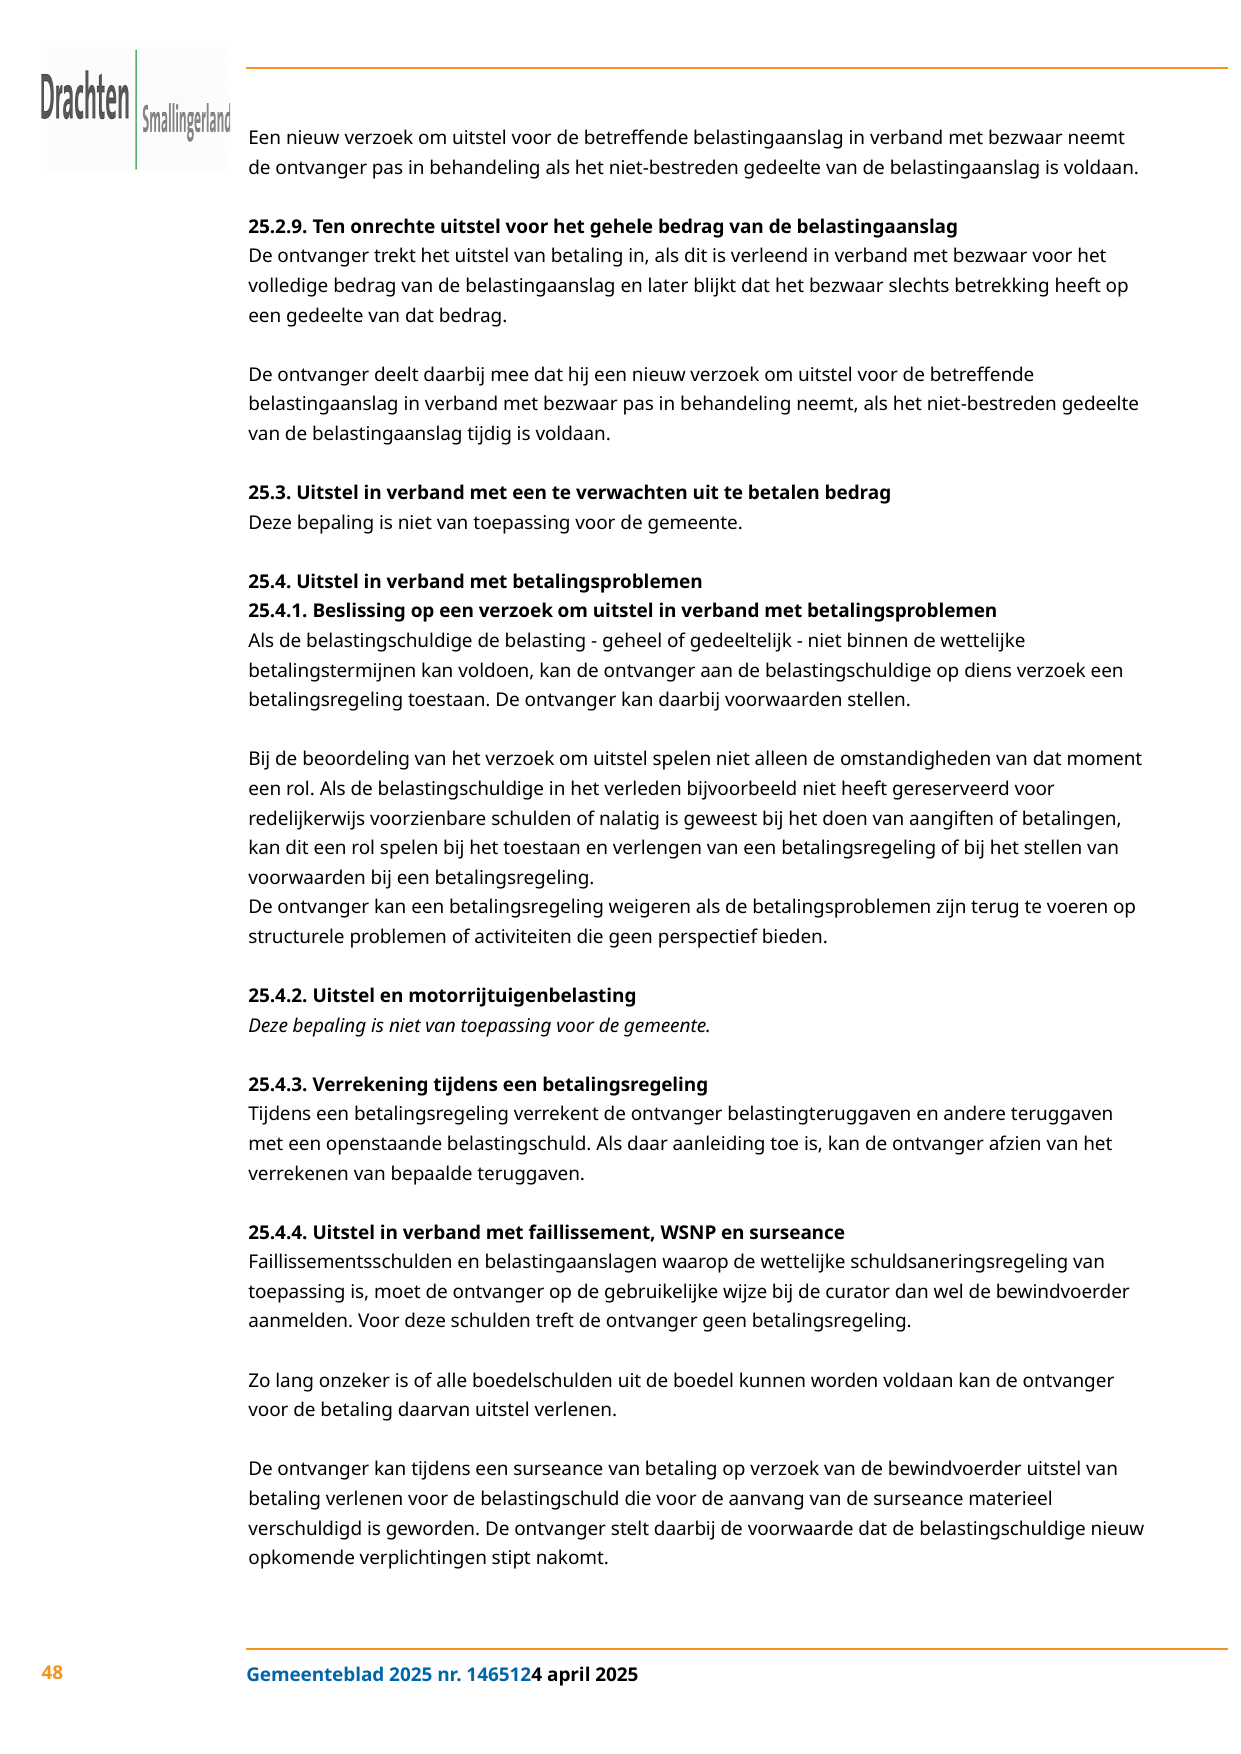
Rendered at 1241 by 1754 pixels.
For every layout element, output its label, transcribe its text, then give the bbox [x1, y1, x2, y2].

text 25.4. Uitstel in verband met betalingsproblemen [248, 568, 1152, 594]
text Een nieuw verzoek om uitstel voor de betreffende belastingaanslag in verband met bezwaar neemt de ontvanger pas in behandeling als het niet-bestreden gedeelte van de belastingaanslag is voldaan. [248, 124, 1152, 180]
text De ontvanger kan een betalingsregeling weigeren als de betalingsproblemen zijn terug te voeren op structurele problemen of activiteiten die geen perspectief bieden. [248, 893, 1152, 949]
text 25.4.1. Beslissing op een verzoek om uitstel in verband met betalingsproblemen [248, 598, 1152, 623]
text Zo lang onzeker is of alle boedelschulden uit de boedel kunnen worden voldaan kan de ontvanger voor de betaling daarvan uitstel verlenen. [248, 1367, 1152, 1422]
text Bij de beoordeling van het verzoek om uitstel spelen niet alleen de omstandigheden van dat moment een rol. Als de belastingschuldige in het verleden bijvoorbeeld niet heeft gereserveerd voor redelijkerwijs voorzienbare schulden of nalatig is geweest bij het doen van aangiften of betalingen, kan dit een rol spelen bij het toestaan en verlengen van een betalingsregeling of bij het stellen van voorwaarden bij een betalingsregeling. [248, 746, 1152, 890]
text 25.3. Uitstel in verband met een te verwachten uit te betalen bedrag [248, 479, 1152, 505]
text Deze bepaling is niet van toepassing voor de gemeente. [248, 509, 1152, 535]
text 25.2.9. Ten onrechte uitstel voor het gehele bedrag van de belastingaanslag [248, 213, 1152, 239]
text Als de belastingschuldige de belasting - geheel of gedeeltelijk - niet binnen de wettelijke betalingstermijnen kan voldoen, kan de ontvanger aan de belastingschuldige op diens verzoek een betalingsregeling toestaan. De ontvanger kan daarbij voorwaarden stellen. [248, 627, 1152, 712]
text Deze bepaling is niet van toepassing voor de gemeente. [248, 1012, 1152, 1038]
picture [41, 47, 231, 172]
text De ontvanger deelt daarbij mee dat hij een nieuw verzoek om uitstel voor de betreffende belastingaanslag in verband met bezwaar pas in behandeling neemt, als het niet-bestreden gedeelte van de belastingaanslag tijdig is voldaan. [248, 361, 1152, 446]
text Faillissementsschulden en belastingaanslagen waarop de wettelijke schuldsaneringsregeling van toepassing is, moet de ontvanger op de gebruikelijke wijze bij de curator dan wel de bewindvoerder aanmelden. Voor deze schulden treft de ontvanger geen betalingsregeling. [248, 1248, 1152, 1333]
text De ontvanger kan tijdens een surseance van betaling op verzoek van de bewindvoerder uitstel van betaling verlenen voor de belastingschuld die voor de aanvang van de surseance materieel verschuldigd is geworden. De ontvanger stelt daarbij de voorwaarde dat de belastingschuldige nieuw opkomende verplichtingen stipt nakomt. [248, 1456, 1152, 1570]
text De ontvanger trekt het uitstel van betaling in, als dit is verleend in verband met bezwaar voor het volledige bedrag van de belastingaanslag en later blijkt dat het bezwaar slechts betrekking heeft op een gedeelte van dat bedrag. [248, 243, 1152, 328]
text Tijdens een betalingsregeling verrekent de ontvanger belastingteruggaven en andere teruggaven met een openstaande belastingschuld. Als daar aanleiding toe is, kan de ontvanger afzien van het verrekenen van bepaalde teruggaven. [248, 1101, 1152, 1186]
text 25.4.2. Uitstel en motorrijtuigenbelasting [248, 982, 1152, 1008]
text 25.4.4. Uitstel in verband met faillissement, WSNP en surseance [248, 1219, 1152, 1245]
text 25.4.3. Verrekening tijdens een betalingsregeling [248, 1071, 1152, 1097]
